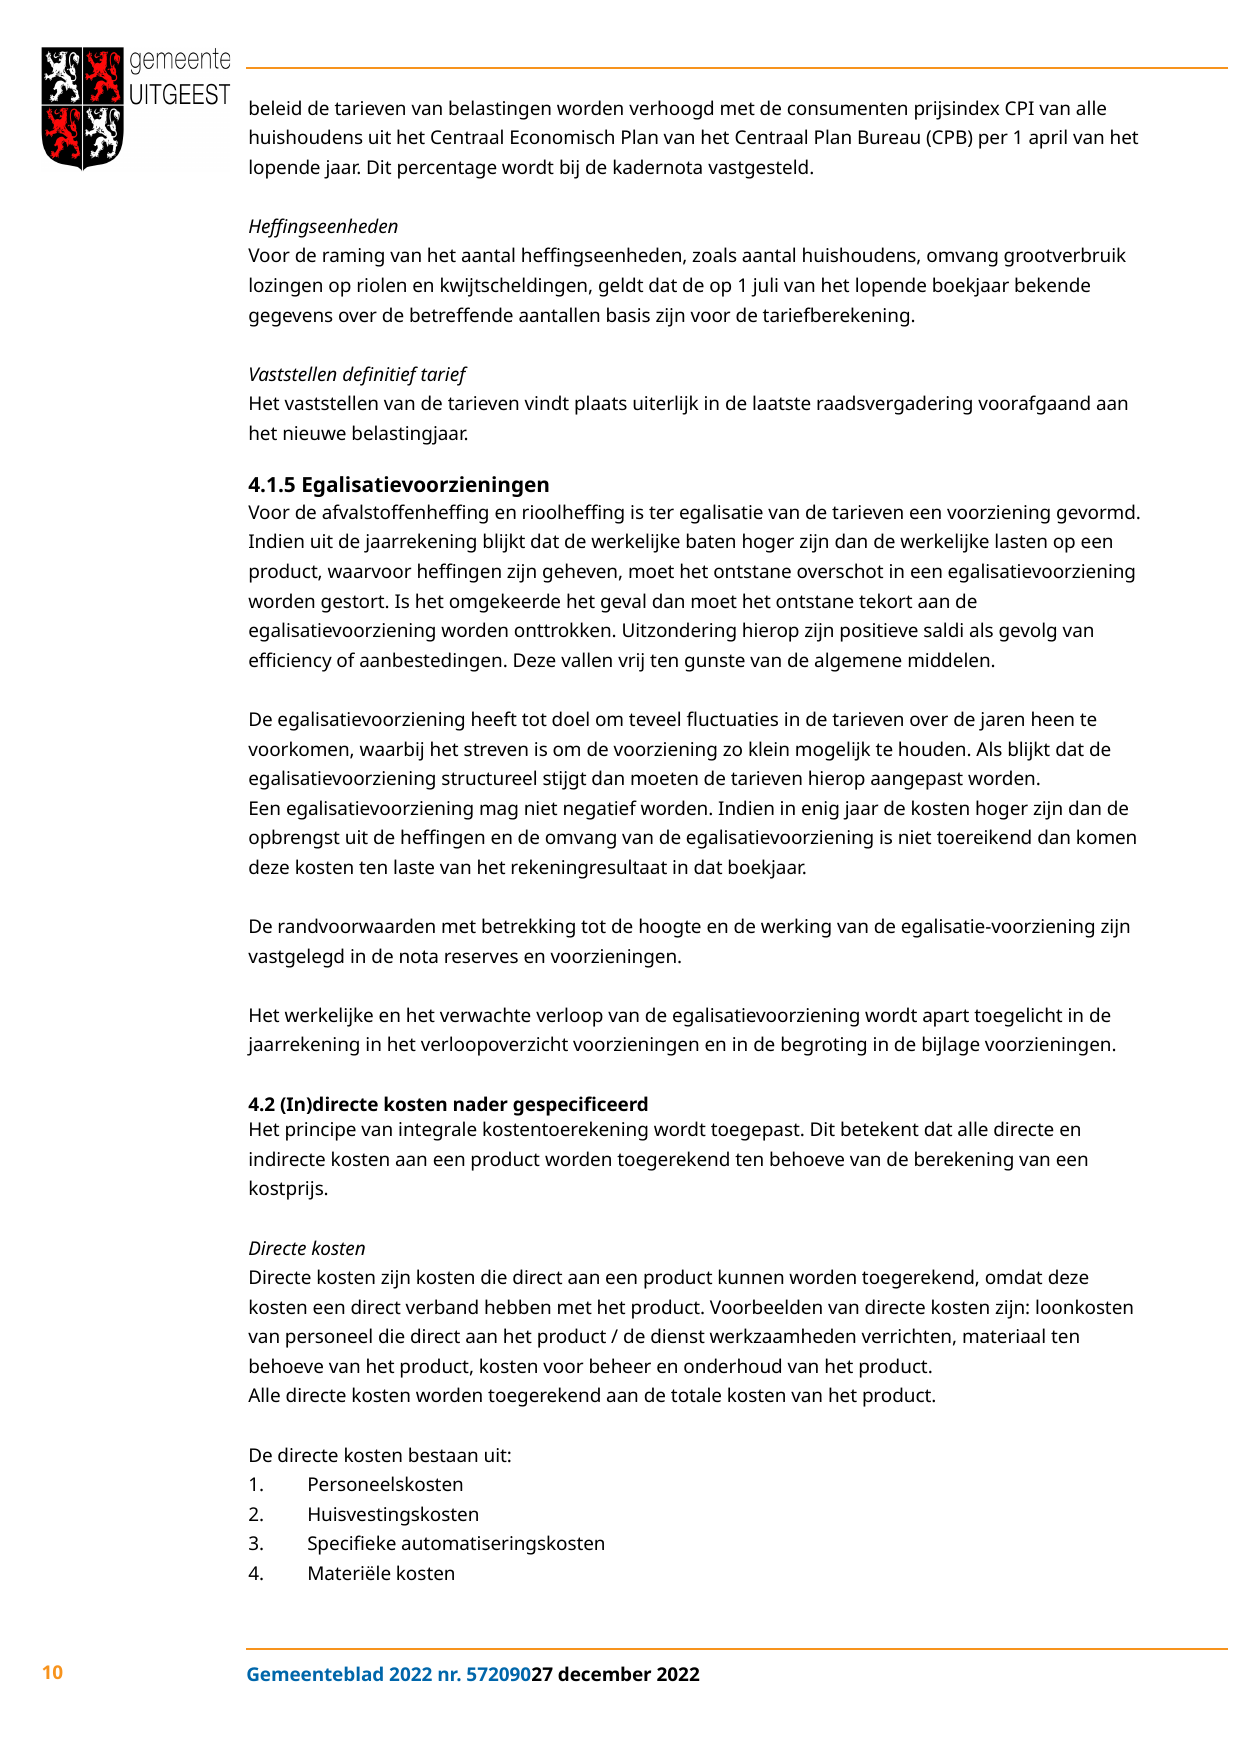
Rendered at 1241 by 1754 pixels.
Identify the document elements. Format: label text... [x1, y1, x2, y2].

text Alle directe kosten worden toegerekend aan de totale kosten van het product. [248, 1383, 1152, 1408]
text beleid de tarieven van belastingen worden verhoogd met de consumenten prijsindex CPI van alle huishoudens uit het Centraal Economisch Plan van het Centraal Plan Bureau (CPB) per 1 april van het lopende jaar. Dit percentage wordt bij de kadernota vastgesteld. [248, 95, 1152, 180]
text Voor de afvalstoffenheffing en rioolheffing is ter egalisatie van de tarieven een voorziening gevormd. Indien uit de jaarrekening blijkt dat de werkelijke baten hoger zijn dan de werkelijke lasten op een product, waarvoor heffingen zijn geheven, moet het ontstane overschot in een egalisatievoorziening worden gestort. Is het omgekeerde het geval dan moet het ontstane tekort aan de egalisatievoorziening worden onttrokken. Uitzondering hierop zijn positieve saldi als gevolg van efficiency of aanbestedingen. Deze vallen vrij ten gunste van de algemene middelen. [248, 499, 1152, 673]
text De egalisatievoorziening heeft tot doel om teveel fluctuaties in de tarieven over de jaren heen te voorkomen, waarbij het streven is om de voorziening zo klein mogelijk te houden. Als blijkt dat de egalisatievoorziening structureel stijgt dan moeten de tarieven hierop aangepast worden. [248, 706, 1152, 791]
list Huisvestingskosten [248, 1501, 1152, 1527]
text Het werkelijke en het verwachte verloop van de egalisatievoorziening wordt apart toegelicht in de jaarrekening in het verloopoverzicht voorzieningen en in de begroting in de bijlage voorzieningen. [248, 1002, 1152, 1057]
text 4.2 (In)directe kosten nader gespecificeerd [248, 1091, 1152, 1116]
text Voor de raming van het aantal heffingseenheden, zoals aantal huishoudens, omvang grootverbruik lozingen op riolen en kwijtscheldingen, geldt dat de op 1 juli van het lopende boekjaar bekende gegevens over de betreffende aantallen basis zijn voor de tariefberekening. [248, 243, 1152, 328]
text Heffingseenheden [248, 213, 1152, 239]
text Directe kosten [248, 1235, 1152, 1261]
text De directe kosten bestaan uit: [248, 1442, 1152, 1468]
text Directe kosten zijn kosten die direct aan een product kunnen worden toegerekend, omdat deze kosten een direct verband hebben met het product. Voorbeelden van directe kosten zijn: loonkosten van personeel die direct aan het product / de dienst werkzaamheden verrichten, materiaal ten behoeve van het product, kosten voor beheer en onderhoud van het product. [248, 1264, 1152, 1379]
list Personeelskosten [248, 1471, 1152, 1497]
picture [41, 47, 231, 172]
text Een egalisatievoorziening mag niet negatief worden. Indien in enig jaar de kosten hoger zijn dan de opbrengst uit de heffingen en de omvang van de egalisatievoorziening is niet toereikend dan komen deze kosten ten laste van het rekeningresultaat in dat boekjaar. [248, 795, 1152, 880]
text Vaststellen definitief tarief [248, 361, 1152, 387]
text Het principe van integrale kostentoerekening wordt toegepast. Dit betekent dat alle directe en indirecte kosten aan een product worden toegerekend ten behoeve van de berekening van een kostprijs. [248, 1116, 1152, 1201]
list Specifieke automatiseringskosten [248, 1531, 1152, 1556]
text De randvoorwaarden met betrekking tot de hoogte en de werking van de egalisatie-voorziening zijn vastgelegd in de nota reserves en voorzieningen. [248, 913, 1152, 968]
text 4.1.5 Egalisatievoorzieningen [248, 471, 1152, 499]
text Het vaststellen van de tarieven vindt plaats uiterlijk in de laatste raadsvergadering voorafgaand aan het nieuwe belastingjaar. [248, 391, 1152, 446]
list Materiële kosten [248, 1560, 1152, 1586]
